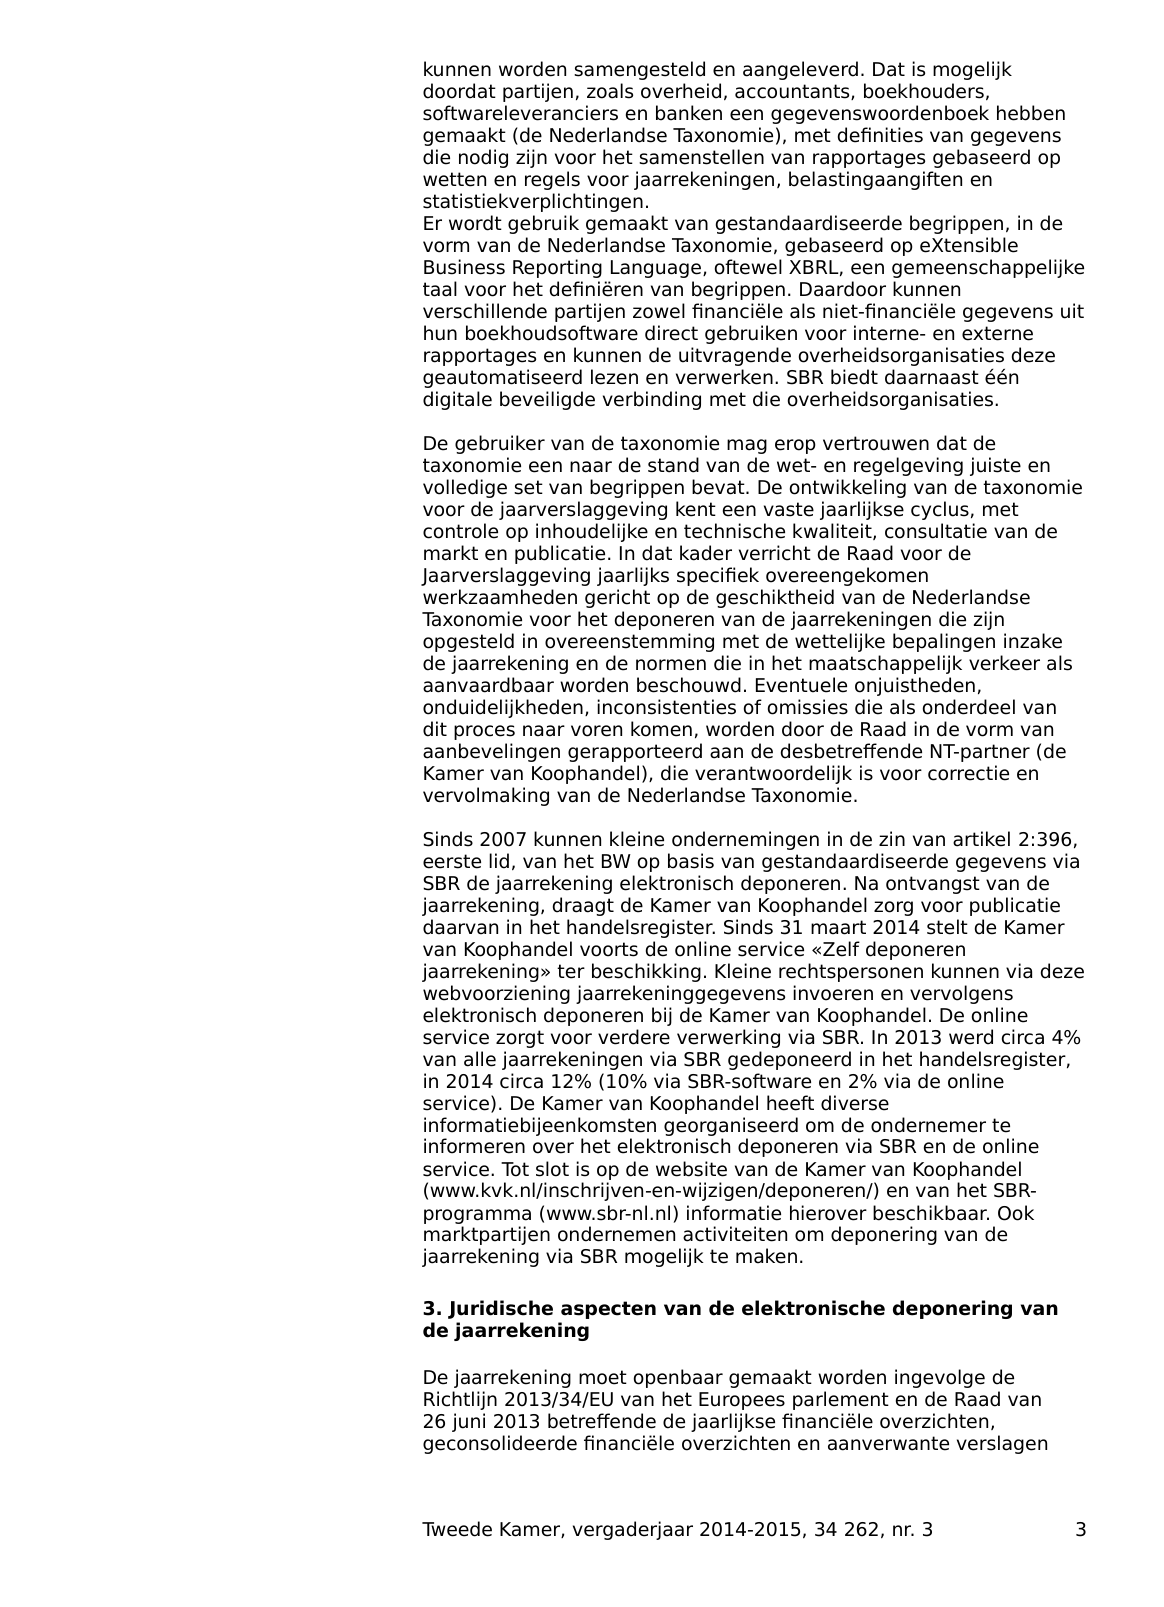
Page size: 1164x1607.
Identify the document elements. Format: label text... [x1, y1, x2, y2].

text De gebruiker van de taxonomie mag erop vertrouwen dat de taxonomie een naar de stand van de wet- en regelgeving juiste en volledige set van begrippen bevat. De ontwikkeling van de taxonomie voor de jaarverslaggeving kent een vaste jaarlijkse cyclus, met controle op inhoudelijke en technische kwaliteit, consultatie van de markt en publicatie. In dat kader verricht de Raad voor de Jaarverslaggeving jaarlijks specifiek overeengekomen werkzaamheden gericht op de geschiktheid van de Nederlandse Taxonomie voor het deponeren van de jaarrekeningen die zijn opgesteld in overeenstemming met de wettelijke bepalingen inzake de jaarrekening en de normen die in het maatschappelijk verkeer als aanvaardbaar worden beschouwd. Eventuele onjuistheden, onduidelijkheden, inconsistenties of omissies die als onderdeel van dit proces naar voren komen, worden door de Raad in de vorm van aanbevelingen gerapporteerd aan de desbetreffende NT-partner (de Kamer van Koophandel), die verantwoordelijk is voor correctie en vervolmaking van de Nederlandse Taxonomie. [422, 433, 1087, 807]
text kunnen worden samengesteld en aangeleverd. Dat is mogelijk doordat partijen, zoals overheid, accountants, boekhouders, softwareleveranciers en banken een gegevenswoordenboek hebben gemaakt (de Nederlandse Taxonomie), met definities van gegevens die nodig zijn voor het samenstellen van rapportages gebaseerd op wetten en regels voor jaarrekeningen, belastingaangiften en statistiekverplichtingen. [422, 59, 1087, 213]
text Sinds 2007 kunnen kleine ondernemingen in de zin van artikel 2:396, eerste lid, van het BW op basis van gestandaardiseerde gegevens via SBR de jaarrekening elektronisch deponeren. Na ontvangst van de jaarrekening, draagt de Kamer van Koophandel zorg voor publicatie daarvan in het handelsregister. Sinds 31 maart 2014 stelt de Kamer van Koophandel voorts de online service «Zelf deponeren jaarrekening» ter beschikking. Kleine rechtspersonen kunnen via deze webvoorziening jaarrekeninggegevens invoeren en vervolgens elektronisch deponeren bij de Kamer van Koophandel. De online service zorgt voor verdere verwerking via SBR. In 2013 werd circa 4% van alle jaarrekeningen via SBR gedeponeerd in het handelsregister, in 2014 circa 12% (10% via SBR-software en 2% via de online service). De Kamer van Koophandel heeft diverse informatiebijeenkomsten georganiseerd om de ondernemer te informeren over het elektronisch deponeren via SBR en de online service. Tot slot is op de website van de Kamer van Koophandel (www.kvk.nl/inschrijven-en-wijzigen/deponeren/) en van het SBR-programma (www.sbr-nl.nl) informatie hierover beschikbaar. Ook marktpartijen ondernemen activiteiten om deponering van de jaarrekening via SBR mogelijk te maken. [422, 829, 1087, 1268]
text De jaarrekening moet openbaar gemaakt worden ingevolge de Richtlijn 2013/34/EU van het Europees parlement en de Raad van 26 juni 2013 betreffende de jaarlijkse financiële overzichten, geconsolideerde financiële overzichten en aanverwante verslagen [422, 1367, 1087, 1455]
subtitle 3. Juridische aspecten van de elektronische deponering van de jaarrekening [422, 1298, 1087, 1342]
text Er wordt gebruik gemaakt van gestandaardiseerde begrippen, in de vorm van de Nederlandse Taxonomie, gebaseerd op eXtensible Business Reporting Language, oftewel XBRL, een gemeenschappelijke taal voor het definiëren van begrippen. Daardoor kunnen verschillende partijen zowel financiële als niet-financiële gegevens uit hun boekhoudsoftware direct gebruiken voor interne- en externe rapportages en kunnen de uitvragende overheidsorganisaties deze geautomatiseerd lezen en verwerken. SBR biedt daarnaast één digitale beveiligde verbinding met die overheidsorganisaties. [422, 213, 1087, 411]
